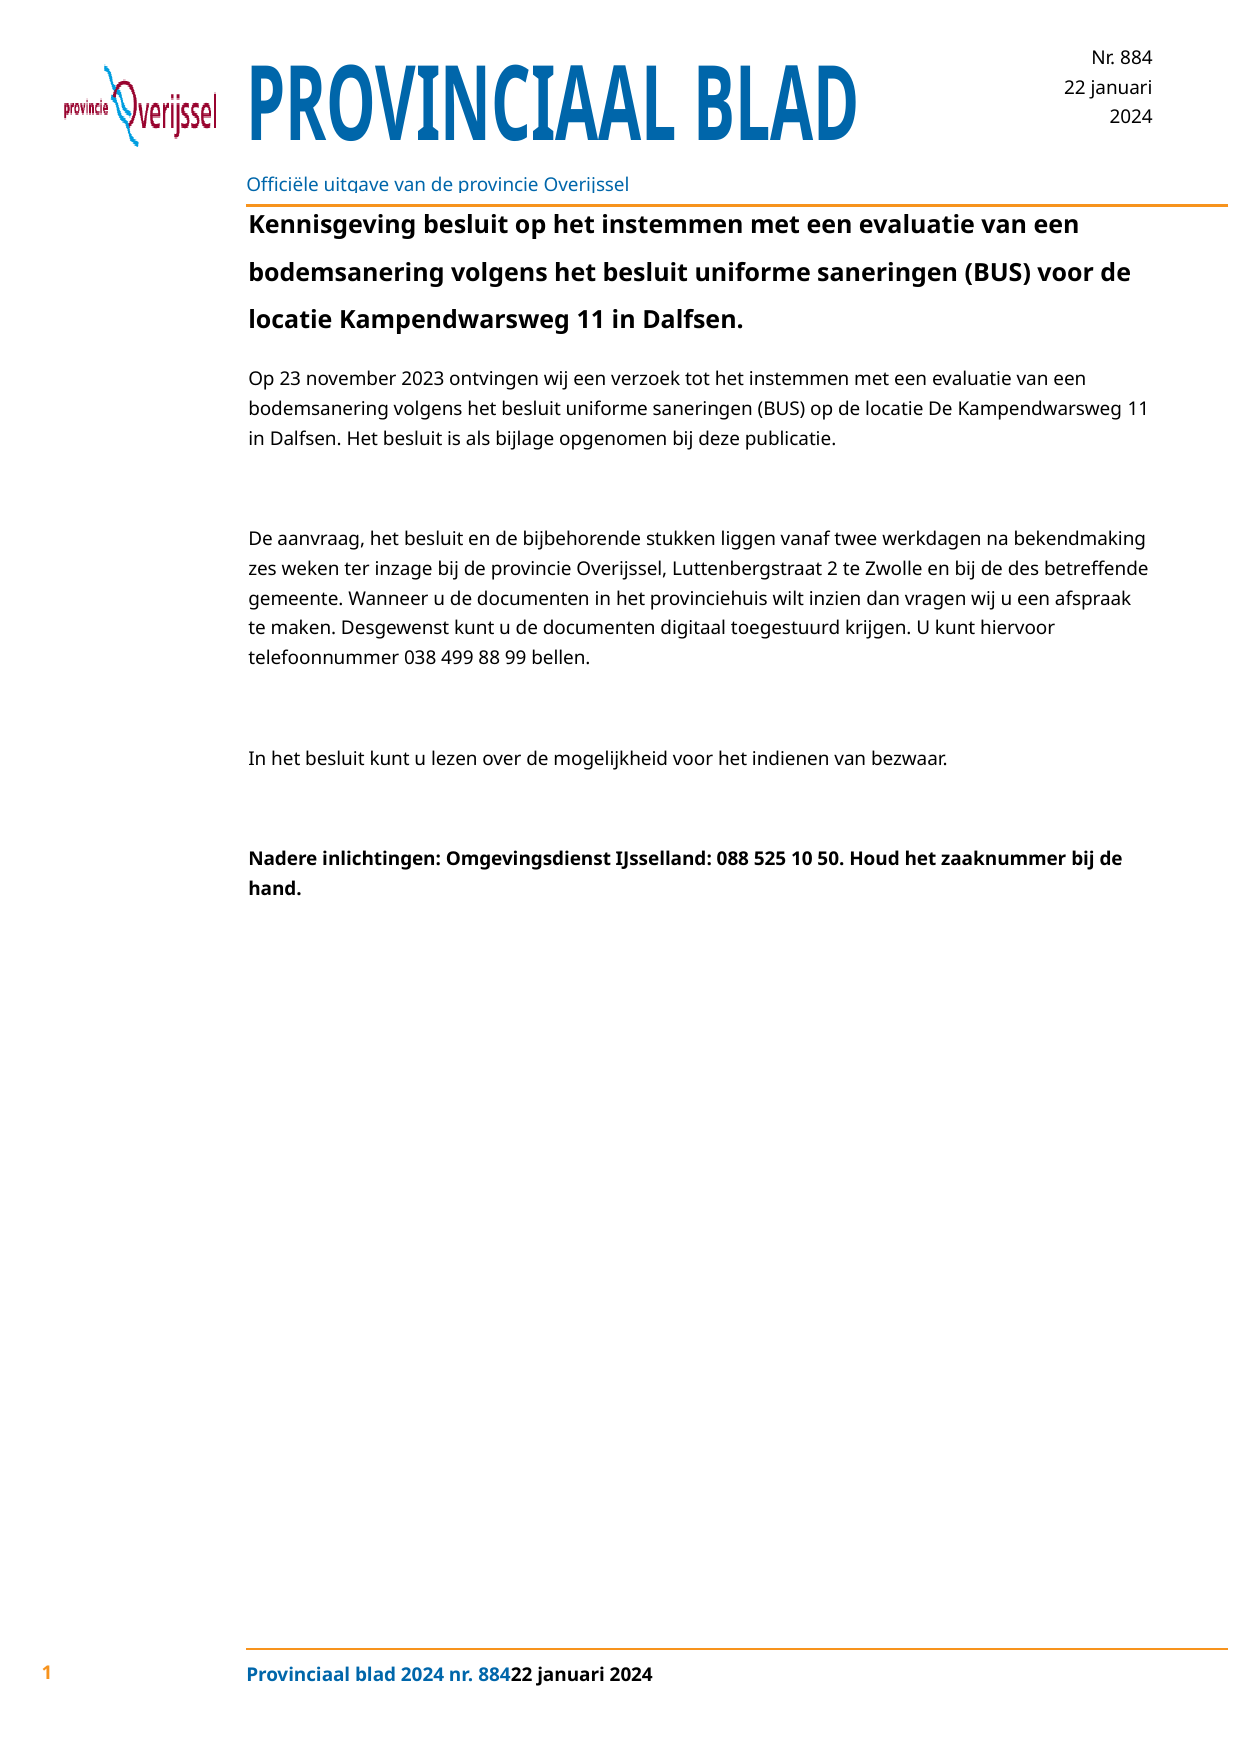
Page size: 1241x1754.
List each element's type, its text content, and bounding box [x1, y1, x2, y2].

text Nadere inlichtingen: Omgevingsdienst IJsselland: 088 525 10 50. Houd het zaaknummer bij de hand. [248, 846, 1152, 901]
text De aanvraag, het besluit en de bijbehorende stukken liggen vanaf twee werkdagen na bekendmaking zes weken ter inzage bij de provincie Overijssel, Luttenbergstraat 2 te Zwolle en bij de des betreffende gemeente. Wanneer u de documenten in het provinciehuis wilt inzien dan vragen wij u een afspraak te maken. Desgewenst kunt u de documenten digitaal toegestuurd krijgen. U kunt hiervoor telefoonnummer 038 499 88 99 bellen. [248, 526, 1152, 669]
text Kennisgeving besluit op het instemmen met een evaluatie van een bodemsanering volgens het besluit uniforme saneringen (BUS) voor de locatie Kampendwarsweg 11 in Dalfsen. [248, 207, 1152, 336]
text Op 23 november 2023 ontvingen wij een verzoek tot het instemmen met een evaluatie van een bodemsanering volgens het besluit uniforme saneringen (BUS) op de locatie De Kampendwarsweg 11 in Dalfsen. Het besluit is als bijlage opgenomen bij deze publicatie. [248, 366, 1152, 450]
text In het besluit kunt u lezen over de mogelijkheid voor het indienen van bezwaar. [248, 745, 1152, 770]
picture [41, 47, 231, 172]
